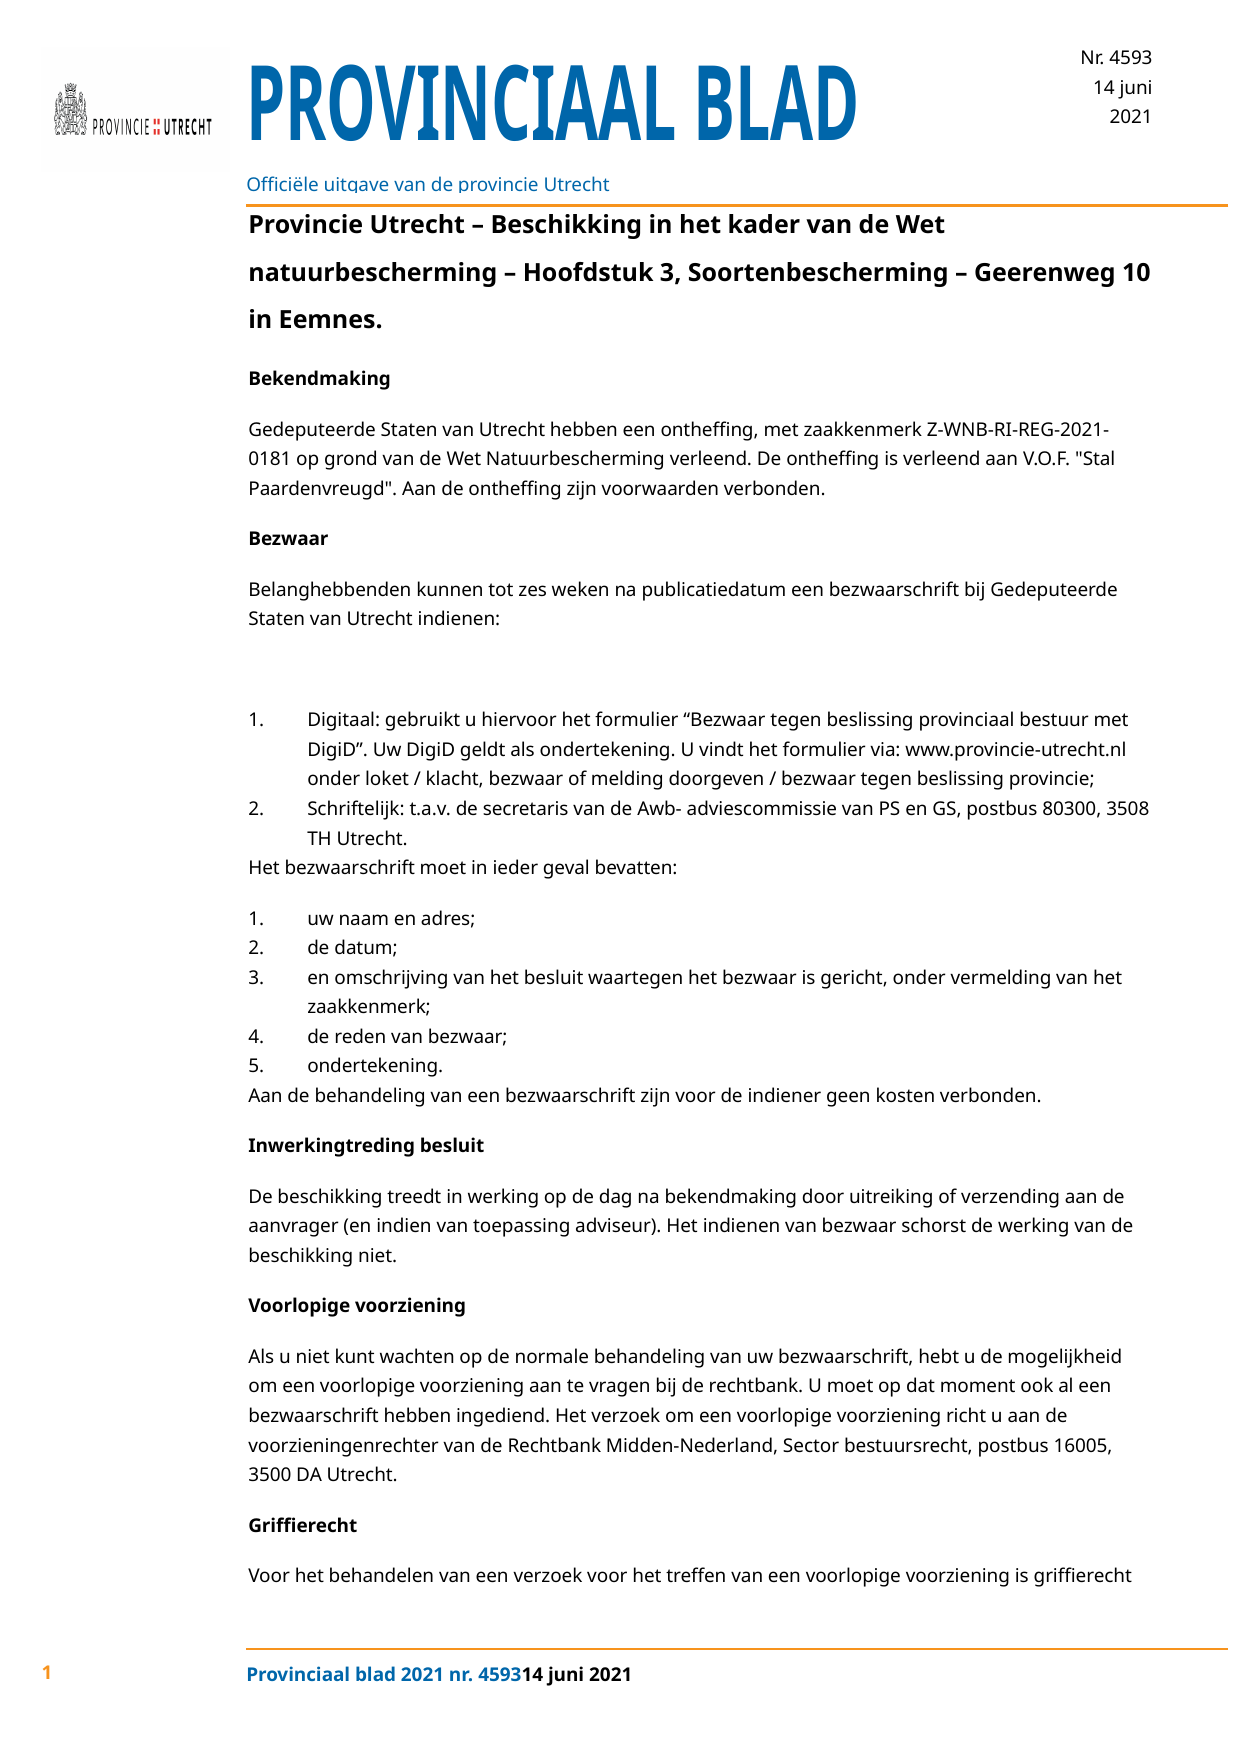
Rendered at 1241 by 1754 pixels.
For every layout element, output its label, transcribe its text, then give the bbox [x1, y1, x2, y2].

text Inwerkingtreding besluit [248, 1133, 1152, 1158]
text Het bezwaarschrift moet in ieder geval bevatten: [248, 854, 1152, 880]
list en omschrijving van het besluit waartegen het bezwaar is gericht, onder vermelding van het zaakkenmerk; [248, 964, 1152, 1019]
list Schriftelijk: t.a.v. de secretaris van de Awb- adviescommissie van PS en GS, postbus 80300, 3508 TH Utrecht. [248, 795, 1152, 850]
text Gedeputeerde Staten van Utrecht hebben een ontheffing, met zaakkenmerk Z-WNB-RI-REG-2021-0181 op grond van de Wet Natuurbescherming verleend. De ontheffing is verleend aan V.O.F. "Stal Paardenvreugd". Aan de ontheffing zijn voorwaarden verbonden. [248, 416, 1152, 501]
text Bekendmaking [248, 366, 1152, 391]
text Bezwaar [248, 526, 1152, 551]
text De beschikking treedt in werking op de dag na bekendmaking door uitreiking of verzending aan de aanvrager (en indien van toepassing adviseur). Het indienen van bezwaar schorst de werking van de beschikking niet. [248, 1183, 1152, 1268]
list de datum; [248, 934, 1152, 960]
text Als u niet kunt wachten op de normale behandeling van uw bezwaarschrift, hebt u de mogelijkheid om een voorlopige voorziening aan te vragen bij de rechtbank. U moet op dat moment ook al een bezwaarschrift hebben ingediend. Het verzoek om een voorlopige voorziening richt u aan de voorzieningenrechter van de Rechtbank Midden-Nederland, Sector bestuursrecht, postbus 16005, 3500 DA Utrecht. [248, 1343, 1152, 1487]
text Griffierecht [248, 1512, 1152, 1537]
text Provincie Utrecht – Beschikking in het kader van de Wet natuurbescherming – Hoofdstuk 3, Soortenbescherming – Geerenweg 10 in Eemnes. [248, 207, 1152, 336]
text Voor het behandelen van een verzoek voor het treffen van een voorlopige voorziening is griffierecht [248, 1562, 1152, 1588]
text Aan de behandeling van een bezwaarschrift zijn voor de indiener geen kosten verbonden. [248, 1082, 1152, 1108]
list uw naam en adres; [248, 905, 1152, 930]
text Voorlopige voorziening [248, 1293, 1152, 1318]
list ondertekening. [248, 1053, 1152, 1078]
picture [41, 47, 231, 172]
text Belanghebbenden kunnen tot zes weken na publicatiedatum een bezwaarschrift bij Gedeputeerde Staten van Utrecht indienen: [248, 576, 1152, 631]
list Digitaal: gebruikt u hiervoor het formulier “Bezwaar tegen beslissing provinciaal bestuur met DigiD”. Uw DigiD geldt als ondertekening. U vindt het formulier via: www.provincie-utrecht.nl onder loket / klacht, bezwaar of melding doorgeven / bezwaar tegen beslissing provincie; [248, 706, 1152, 791]
list de reden van bezwaar; [248, 1023, 1152, 1049]
